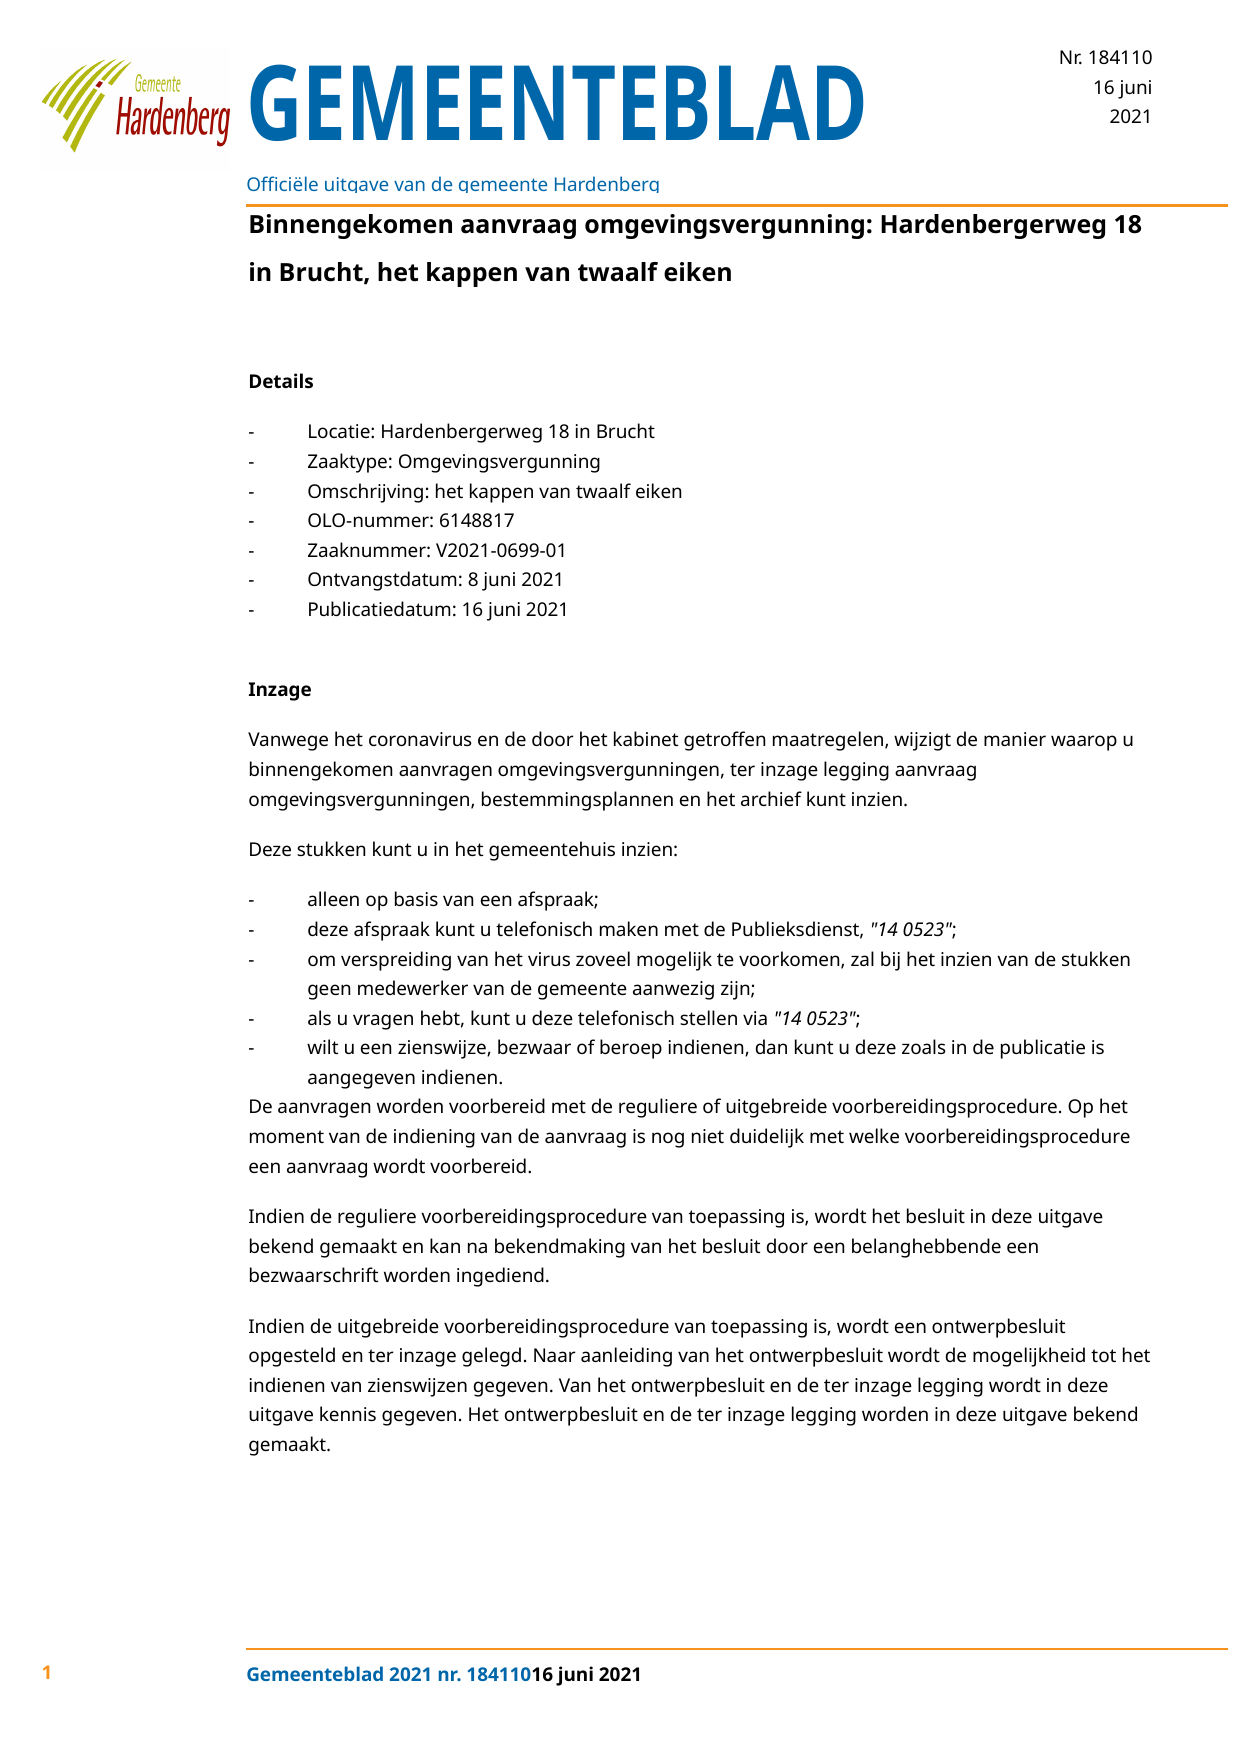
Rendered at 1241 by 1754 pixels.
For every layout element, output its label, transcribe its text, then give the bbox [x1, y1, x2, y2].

list om verspreiding van het virus zoveel mogelijk te voorkomen, zal bij het inzien van de stukken geen medewerker van de gemeente aanwezig zijn; [248, 946, 1152, 1001]
list Omschrijving: het kappen van twaalf eiken [248, 478, 1152, 504]
list deze afspraak kunt u telefonisch maken met de Publieksdienst, "14 0523"; [248, 916, 1152, 942]
list Zaaktype: Omgevingsvergunning [248, 448, 1152, 474]
text Inzage [248, 676, 1152, 702]
text Deze stukken kunt u in het gemeentehuis inzien: [248, 836, 1152, 862]
picture [41, 47, 231, 172]
list alleen op basis van een afspraak; [248, 887, 1152, 912]
text Binnengekomen aanvraag omgevingsvergunning: Hardenbergerweg 18 in Brucht, het kappen van twaalf eiken [248, 207, 1152, 288]
list als u vragen hebt, kunt u deze telefonisch stellen via "14 0523"; [248, 1005, 1152, 1031]
list Ontvangstdatum: 8 juni 2021 [248, 567, 1152, 592]
list OLO-nummer: 6148817 [248, 507, 1152, 533]
list Publicatiedatum: 16 juni 2021 [248, 596, 1152, 622]
text Indien de reguliere voorbereidingsprocedure van toepassing is, wordt het besluit in deze uitgave bekend gemaakt en kan na bekendmaking van het besluit door een belanghebbende een bezwaarschrift worden ingediend. [248, 1203, 1152, 1288]
text Details [248, 368, 1152, 394]
text De aanvragen worden voorbereid met de reguliere of uitgebreide voorbereidingsprocedure. Op het moment van de indiening van de aanvraag is nog niet duidelijk met welke voorbereidingsprocedure een aanvraag wordt voorbereid. [248, 1094, 1152, 1179]
list Zaaknummer: V2021-0699-01 [248, 537, 1152, 563]
list Locatie: Hardenbergerweg 18 in Brucht [248, 419, 1152, 444]
list wilt u een zienswijze, bezwaar of beroep indienen, dan kunt u deze zoals in de publicatie is aangegeven indienen. [248, 1034, 1152, 1090]
text Vanwege het coronavirus en de door het kabinet getroffen maatregelen, wijzigt de manier waarop u binnengekomen aanvragen omgevingsvergunningen, ter inzage legging aanvraag omgevingsvergunningen, bestemmingsplannen en het archief kunt inzien. [248, 727, 1152, 812]
text Indien de uitgebreide voorbereidingsprocedure van toepassing is, wordt een ontwerpbesluit opgesteld en ter inzage gelegd. Naar aanleiding van het ontwerpbesluit wordt de mogelijkheid tot het indienen van zienswijzen gegeven. Van het ontwerpbesluit en de ter inzage legging wordt in deze uitgave kennis gegeven. Het ontwerpbesluit en de ter inzage legging worden in deze uitgave bekend gemaakt. [248, 1313, 1152, 1457]
